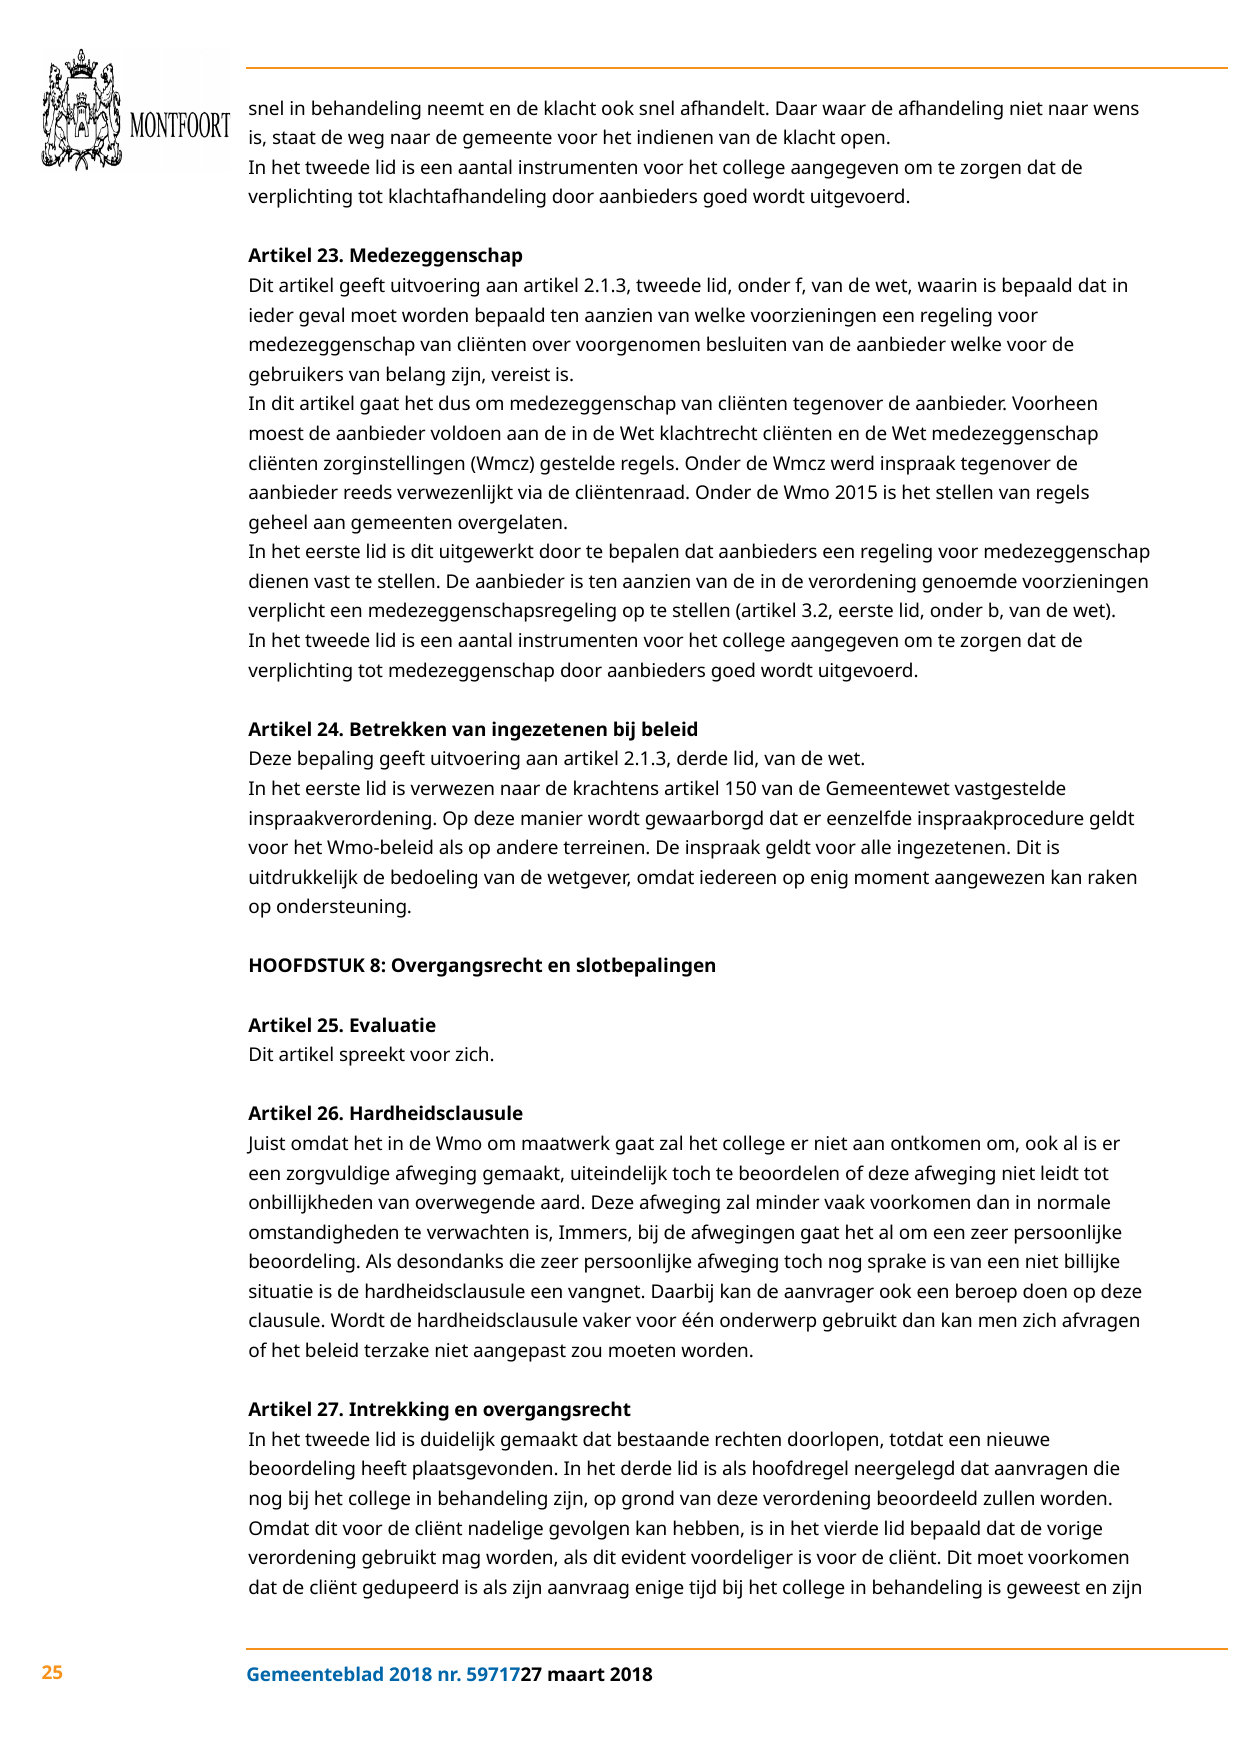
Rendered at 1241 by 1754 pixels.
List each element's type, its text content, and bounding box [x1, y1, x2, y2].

text In het tweede lid is duidelijk gemaakt dat bestaande rechten doorlopen, totdat een nieuwe beoordeling heeft plaatsgevonden. In het derde lid is als hoofdregel neergelegd dat aanvragen die nog bij het college in behandeling zijn, op grond van deze verordening beoordeeld zullen worden. Omdat dit voor de cliënt nadelige gevolgen kan hebben, is in het vierde lid bepaald dat de vorige verordening gebruikt mag worden, als dit evident voordeliger is voor de cliënt. Dit moet voorkomen dat de cliënt gedupeerd is als zijn aanvraag enige tijd bij het college in behandeling is geweest en zijn [248, 1426, 1152, 1600]
text Dit artikel geeft uitvoering aan artikel 2.1.3, tweede lid, onder f, van de wet, waarin is bepaald dat in ieder geval moet worden bepaald ten aanzien van welke voorzieningen een regeling voor medezeggenschap van cliënten over voorgenomen besluiten van de aanbieder welke voor de gebruikers van belang zijn, vereist is. [248, 272, 1152, 387]
text In het eerste lid is dit uitgewerkt door te bepalen dat aanbieders een regeling voor medezeggenschap dienen vast te stellen. De aanbieder is ten aanzien van de in de verordening genoemde voorzieningen verplicht een medezeggenschapsregeling op te stellen (artikel 3.2, eerste lid, onder b, van de wet). [248, 538, 1152, 623]
text Dit artikel spreekt voor zich. [248, 1041, 1152, 1067]
text In het tweede lid is een aantal instrumenten voor het college aangegeven om te zorgen dat de verplichting tot medezeggenschap door aanbieders goed wordt uitgevoerd. [248, 627, 1152, 683]
text Artikel 23. Medezeggenschap [248, 243, 1152, 268]
text Deze bepaling geeft uitvoering aan artikel 2.1.3, derde lid, van de wet. [248, 746, 1152, 771]
text Artikel 24. Betrekken van ingezetenen bij beleid [248, 716, 1152, 742]
picture [41, 47, 231, 172]
text In het eerste lid is verwezen naar de krachtens artikel 150 van de Gemeentewet vastgestelde inspraakverordening. Op deze manier wordt gewaarborgd dat er eenzelfde inspraakprocedure geldt voor het Wmo-beleid als op andere terreinen. De inspraak geldt voor alle ingezetenen. Dit is uitdrukkelijk de bedoeling van de wetgever, omdat iedereen op enig moment aangewezen kan raken op ondersteuning. [248, 775, 1152, 919]
text Artikel 26. Hardheidsclausule [248, 1101, 1152, 1126]
text Artikel 27. Intrekking en overgangsrecht [248, 1396, 1152, 1422]
text snel in behandeling neemt en de klacht ook snel afhandelt. Daar waar de afhandeling niet naar wens is, staat de weg naar de gemeente voor het indienen van de klacht open. [248, 95, 1152, 150]
text HOOFDSTUK 8: Overgangsrecht en slotbepalingen [248, 953, 1152, 978]
text Artikel 25. Evaluatie [248, 1012, 1152, 1038]
text In dit artikel gaat het dus om medezeggenschap van cliënten tegenover de aanbieder. Voorheen moest de aanbieder voldoen aan de in de Wet klachtrecht cliënten en de Wet medezeggenschap cliënten zorginstellingen (Wmcz) gestelde regels. Onder de Wmcz werd inspraak tegenover de aanbieder reeds verwezenlijkt via de cliëntenraad. Onder de Wmo 2015 is het stellen van regels geheel aan gemeenten overgelaten. [248, 391, 1152, 535]
text Juist omdat het in de Wmo om maatwerk gaat zal het college er niet aan ontkomen om, ook al is er een zorgvuldige afweging gemaakt, uiteindelijk toch te beoordelen of deze afweging niet leidt tot onbillijkheden van overwegende aard. Deze afweging zal minder vaak voorkomen dan in normale omstandigheden te verwachten is, Immers, bij de afwegingen gaat het al om een zeer persoonlijke beoordeling. Als desondanks die zeer persoonlijke afweging toch nog sprake is van een niet billijke situatie is de hardheidsclausule een vangnet. Daarbij kan de aanvrager ook een beroep doen op deze clausule. Wordt de hardheidsclausule vaker voor één onderwerp gebruikt dan kan men zich afvragen of het beleid terzake niet aangepast zou moeten worden. [248, 1130, 1152, 1363]
text In het tweede lid is een aantal instrumenten voor het college aangegeven om te zorgen dat de verplichting tot klachtafhandeling door aanbieders goed wordt uitgevoerd. [248, 154, 1152, 209]
